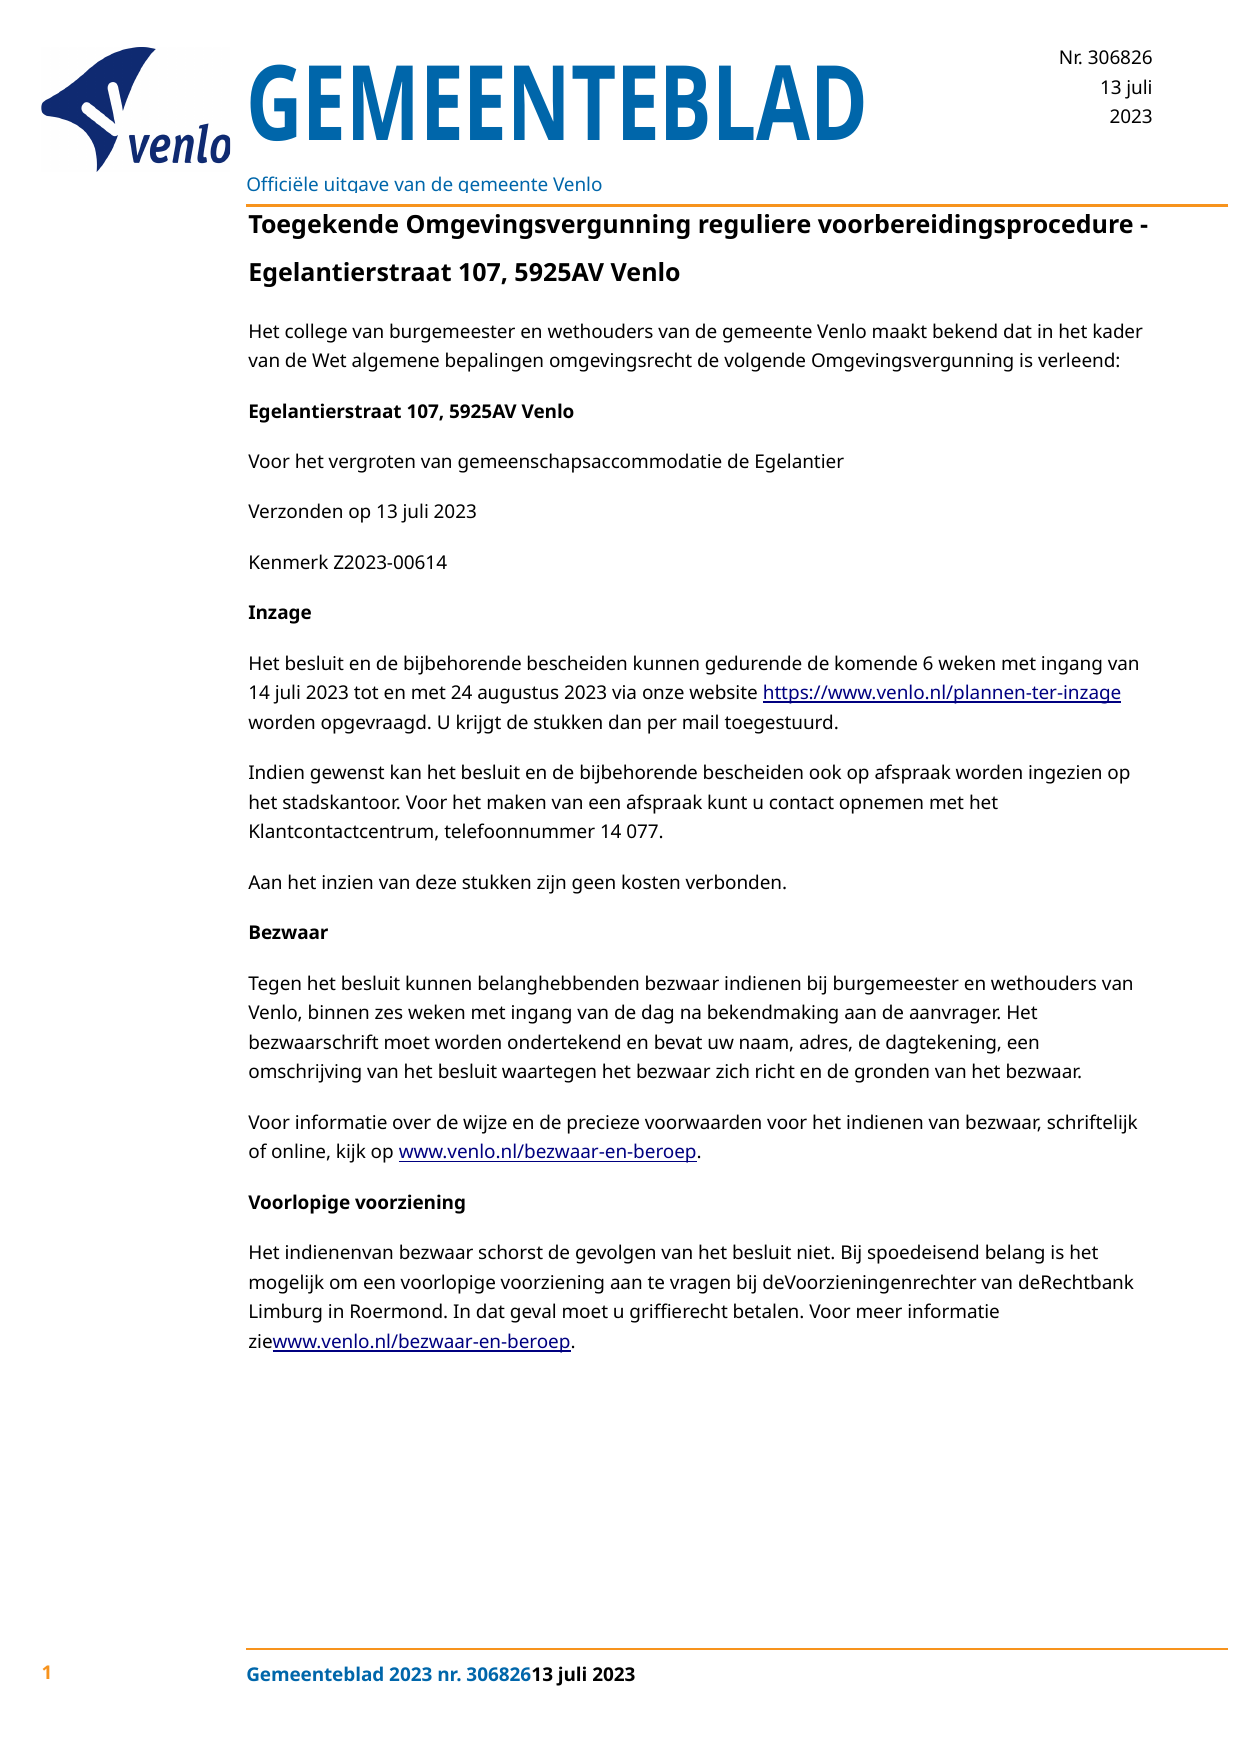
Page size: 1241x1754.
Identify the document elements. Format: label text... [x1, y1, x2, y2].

text Voor het vergroten van gemeenschapsaccommodatie de Egelantier [248, 448, 1152, 474]
text Egelantierstraat 107, 5925AV Venlo [248, 398, 1152, 424]
text Verzonden op 13 juli 2023 [248, 499, 1152, 524]
picture [41, 47, 231, 172]
text Indien gewenst kan het besluit en de bijbehorende bescheiden ook op afspraak worden ingezien op het stadskantoor. Voor het maken van een afspraak kunt u contact opnemen met het Klantcontactcentrum, telefoonnummer 14 077. [248, 759, 1152, 844]
text Kenmerk Z2023-00614 [248, 549, 1152, 575]
text Toegekende Omgevingsvergunning reguliere voorbereidingsprocedure - Egelantierstraat 107, 5925AV Venlo [248, 207, 1152, 288]
text Voor informatie over de wijze en de precieze voorwaarden voor het indienen van bezwaar, schriftelijk of online, kijk op www.venlo.nl/bezwaar-en-beroep. [248, 1109, 1152, 1164]
text Het indienenvan bezwaar schorst de gevolgen van het besluit niet. Bij spoedeisend belang is het mogelijk om een voorlopige voorziening aan te vragen bij deVoorzieningenrechter van deRechtbank Limburg in Roermond. In dat geval moet u griffierecht betalen. Voor meer informatie ziewww.venlo.nl/bezwaar-en-beroep. [248, 1239, 1152, 1354]
text Voorlopige voorziening [248, 1189, 1152, 1215]
text Bezwaar [248, 919, 1152, 945]
text Aan het inzien van deze stukken zijn geen kosten verbonden. [248, 869, 1152, 895]
text Het besluit en de bijbehorende bescheiden kunnen gedurende de komende 6 weken met ingang van 14 juli 2023 tot en met 24 augustus 2023 via onze website https://www.venlo.nl/plannen-ter-inzage worden opgevraagd. U krijgt de stukken dan per mail toegestuurd. [248, 650, 1152, 735]
text Inzage [248, 599, 1152, 625]
text Tegen het besluit kunnen belanghebbenden bezwaar indienen bij burgemeester en wethouders van Venlo, binnen zes weken met ingang van de dag na bekendmaking aan de aanvrager. Het bezwaarschrift moet worden ondertekend en bevat uw naam, adres, de dagtekening, een omschrijving van het besluit waartegen het bezwaar zich richt en de gronden van het bezwaar. [248, 970, 1152, 1084]
text Het college van burgemeester en wethouders van de gemeente Venlo maakt bekend dat in het kader van de Wet algemene bepalingen omgevingsrecht de volgende Omgevingsvergunning is verleend: [248, 318, 1152, 373]
